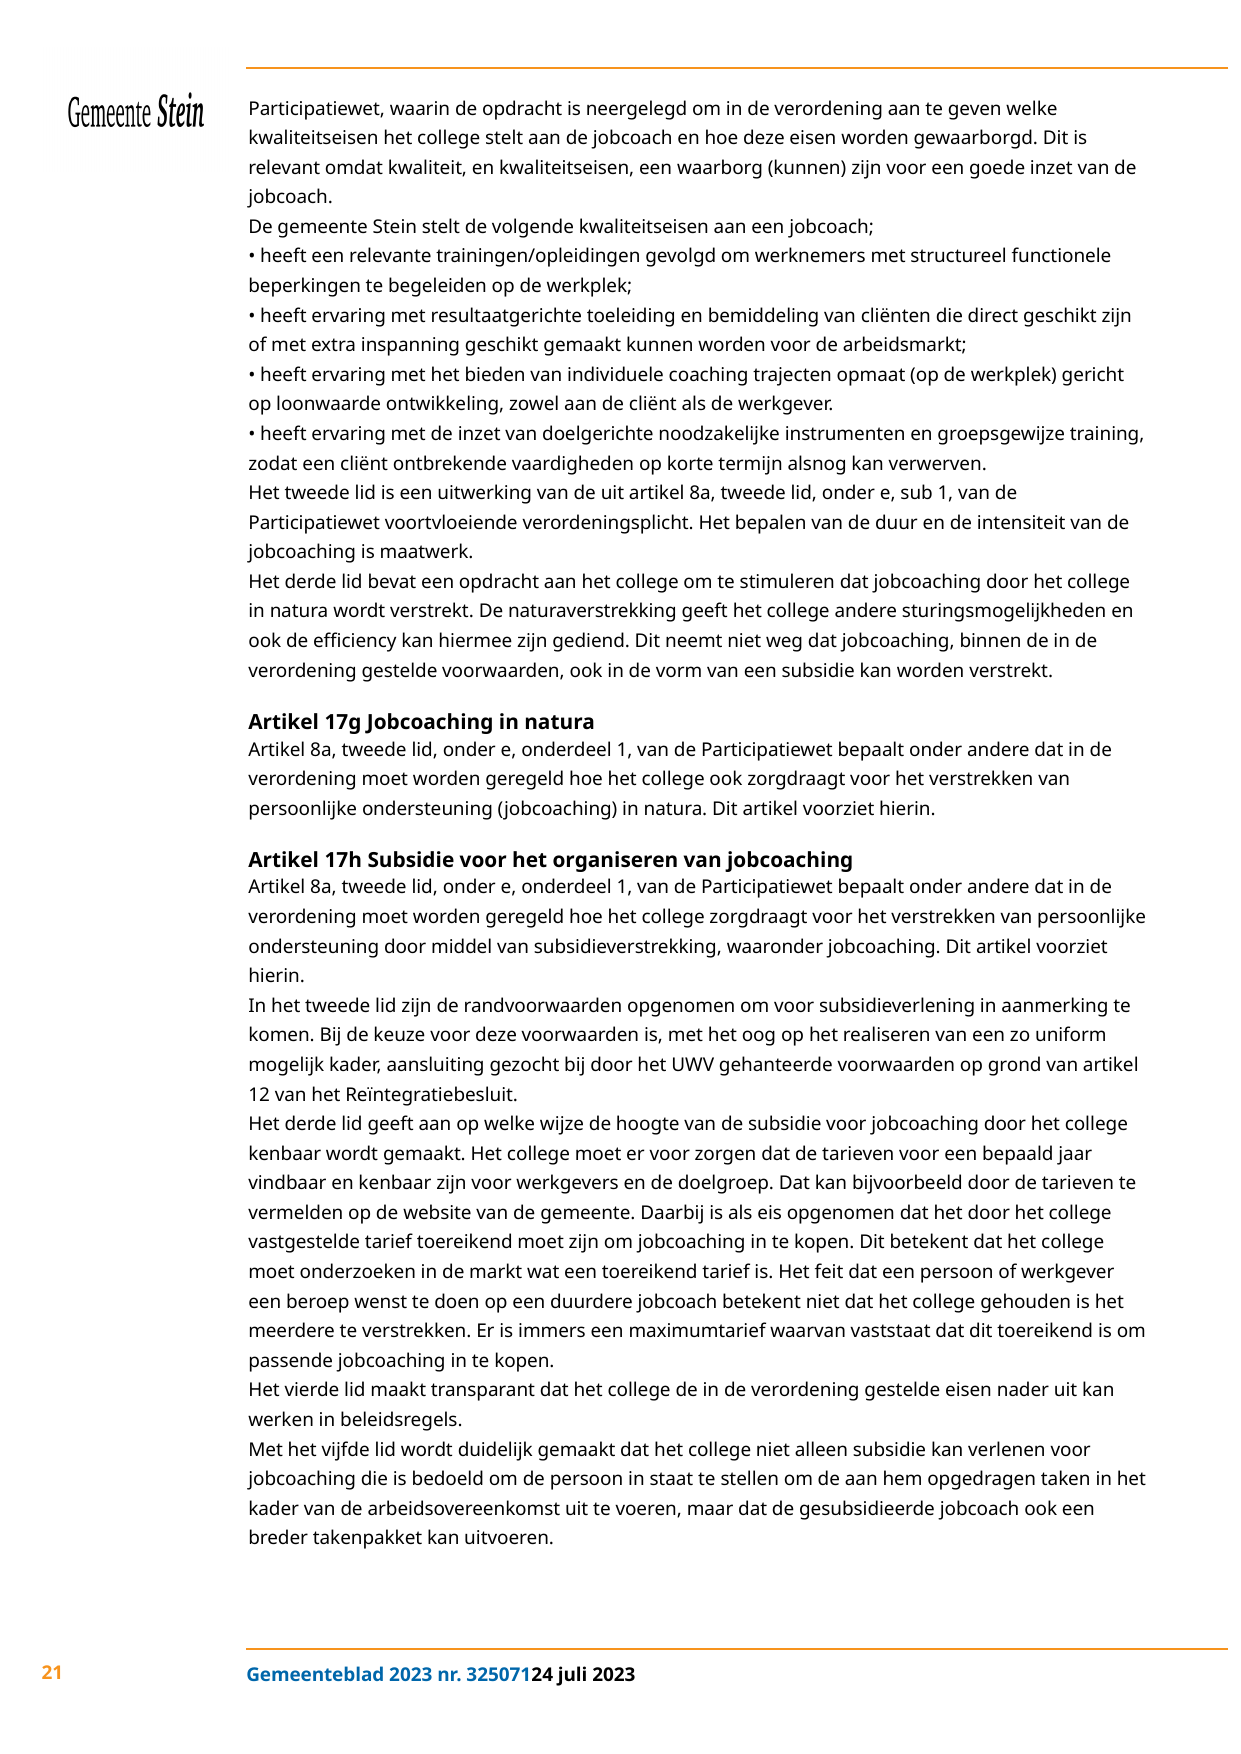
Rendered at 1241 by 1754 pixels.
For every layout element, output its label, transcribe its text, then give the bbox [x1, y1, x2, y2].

text Het vierde lid maakt transparant dat het college de in de verordening gestelde eisen nader uit kan werken in beleidsregels. [248, 1377, 1152, 1432]
text Artikel 17g Jobcoaching in natura [248, 707, 1152, 736]
text De gemeente Stein stelt de volgende kwaliteitseisen aan een jobcoach; [248, 213, 1152, 239]
text • heeft een relevante trainingen/opleidingen gevolgd om werknemers met structureel functionele beperkingen te begeleiden op de werkplek; [248, 243, 1152, 298]
text • heeft ervaring met resultaatgerichte toeleiding en bemiddeling van cliënten die direct geschikt zijn of met extra inspanning geschikt gemaakt kunnen worden voor de arbeidsmarkt; [248, 302, 1152, 357]
text Het tweede lid is een uitwerking van de uit artikel 8a, tweede lid, onder e, sub 1, van de Participatiewet voortvloeiende verordeningsplicht. Het bepalen van de duur en de intensiteit van de jobcoaching is maatwerk. [248, 479, 1152, 564]
text Met het vijfde lid wordt duidelijk gemaakt dat het college niet alleen subsidie kan verlenen voor jobcoaching die is bedoeld om de persoon in staat te stellen om de aan hem opgedragen taken in het kader van de arbeidsovereenkomst uit te voeren, maar dat de gesubsidieerde jobcoach ook een breder takenpakket kan uitvoeren. [248, 1436, 1152, 1550]
text Artikel 8a, tweede lid, onder e, onderdeel 1, van de Participatiewet bepaalt onder andere dat in de verordening moet worden geregeld hoe het college ook zorgdraagt voor het verstrekken van persoonlijke ondersteuning (jobcoaching) in natura. Dit artikel voorziet hierin. [248, 736, 1152, 821]
text In het tweede lid zijn de randvoorwaarden opgenomen om voor subsidieverlening in aanmerking te komen. Bij de keuze voor deze voorwaarden is, met het oog op het realiseren van een zo uniform mogelijk kader, aansluiting gezocht bij door het UWV gehanteerde voorwaarden op grond van artikel 12 van het Reïntegratiebesluit. [248, 992, 1152, 1107]
text Participatiewet, waarin de opdracht is neergelegd om in de verordening aan te geven welke kwaliteitseisen het college stelt aan de jobcoach en hoe deze eisen worden gewaarborgd. Dit is relevant omdat kwaliteit, en kwaliteitseisen, een waarborg (kunnen) zijn voor een goede inzet van de jobcoach. [248, 95, 1152, 209]
text Artikel 17h Subsidie voor het organiseren van jobcoaching [248, 845, 1152, 874]
text • heeft ervaring met het bieden van individuele coaching trajecten opmaat (op de werkplek) gericht op loonwaarde ontwikkeling, zowel aan de cliënt als de werkgever. [248, 361, 1152, 416]
text Het derde lid bevat een opdracht aan het college om te stimuleren dat jobcoaching door het college in natura wordt verstrekt. De naturaverstrekking geeft het college andere sturingsmogelijkheden en ook de efficiency kan hiermee zijn gediend. Dit neemt niet weg dat jobcoaching, binnen de in de verordening gestelde voorwaarden, ook in de vorm van een subsidie kan worden verstrekt. [248, 568, 1152, 683]
picture [41, 47, 231, 172]
text Artikel 8a, tweede lid, onder e, onderdeel 1, van de Participatiewet bepaalt onder andere dat in de verordening moet worden geregeld hoe het college zorgdraagt voor het verstrekken van persoonlijke ondersteuning door middel van subsidieverstrekking, waaronder jobcoaching. Dit artikel voorziet hierin. [248, 874, 1152, 988]
text • heeft ervaring met de inzet van doelgerichte noodzakelijke instrumenten en groepsgewijze training, zodat een cliënt ontbrekende vaardigheden op korte termijn alsnog kan verwerven. [248, 420, 1152, 476]
text Het derde lid geeft aan op welke wijze de hoogte van de subsidie voor jobcoaching door het college kenbaar wordt gemaakt. Het college moet er voor zorgen dat de tarieven voor een bepaald jaar vindbaar en kenbaar zijn voor werkgevers en de doelgroep. Dat kan bijvoorbeeld door de tarieven te vermelden op de website van de gemeente. Daarbij is als eis opgenomen dat het door het college vastgestelde tarief toereikend moet zijn om jobcoaching in te kopen. Dit betekent dat het college moet onderzoeken in de markt wat een toereikend tarief is. Het feit dat een persoon of werkgever een beroep wenst te doen op een duurdere jobcoach betekent niet dat het college gehouden is het meerdere te verstrekken. Er is immers een maximumtarief waarvan vaststaat dat dit toereikend is om passende jobcoaching in te kopen. [248, 1110, 1152, 1373]
